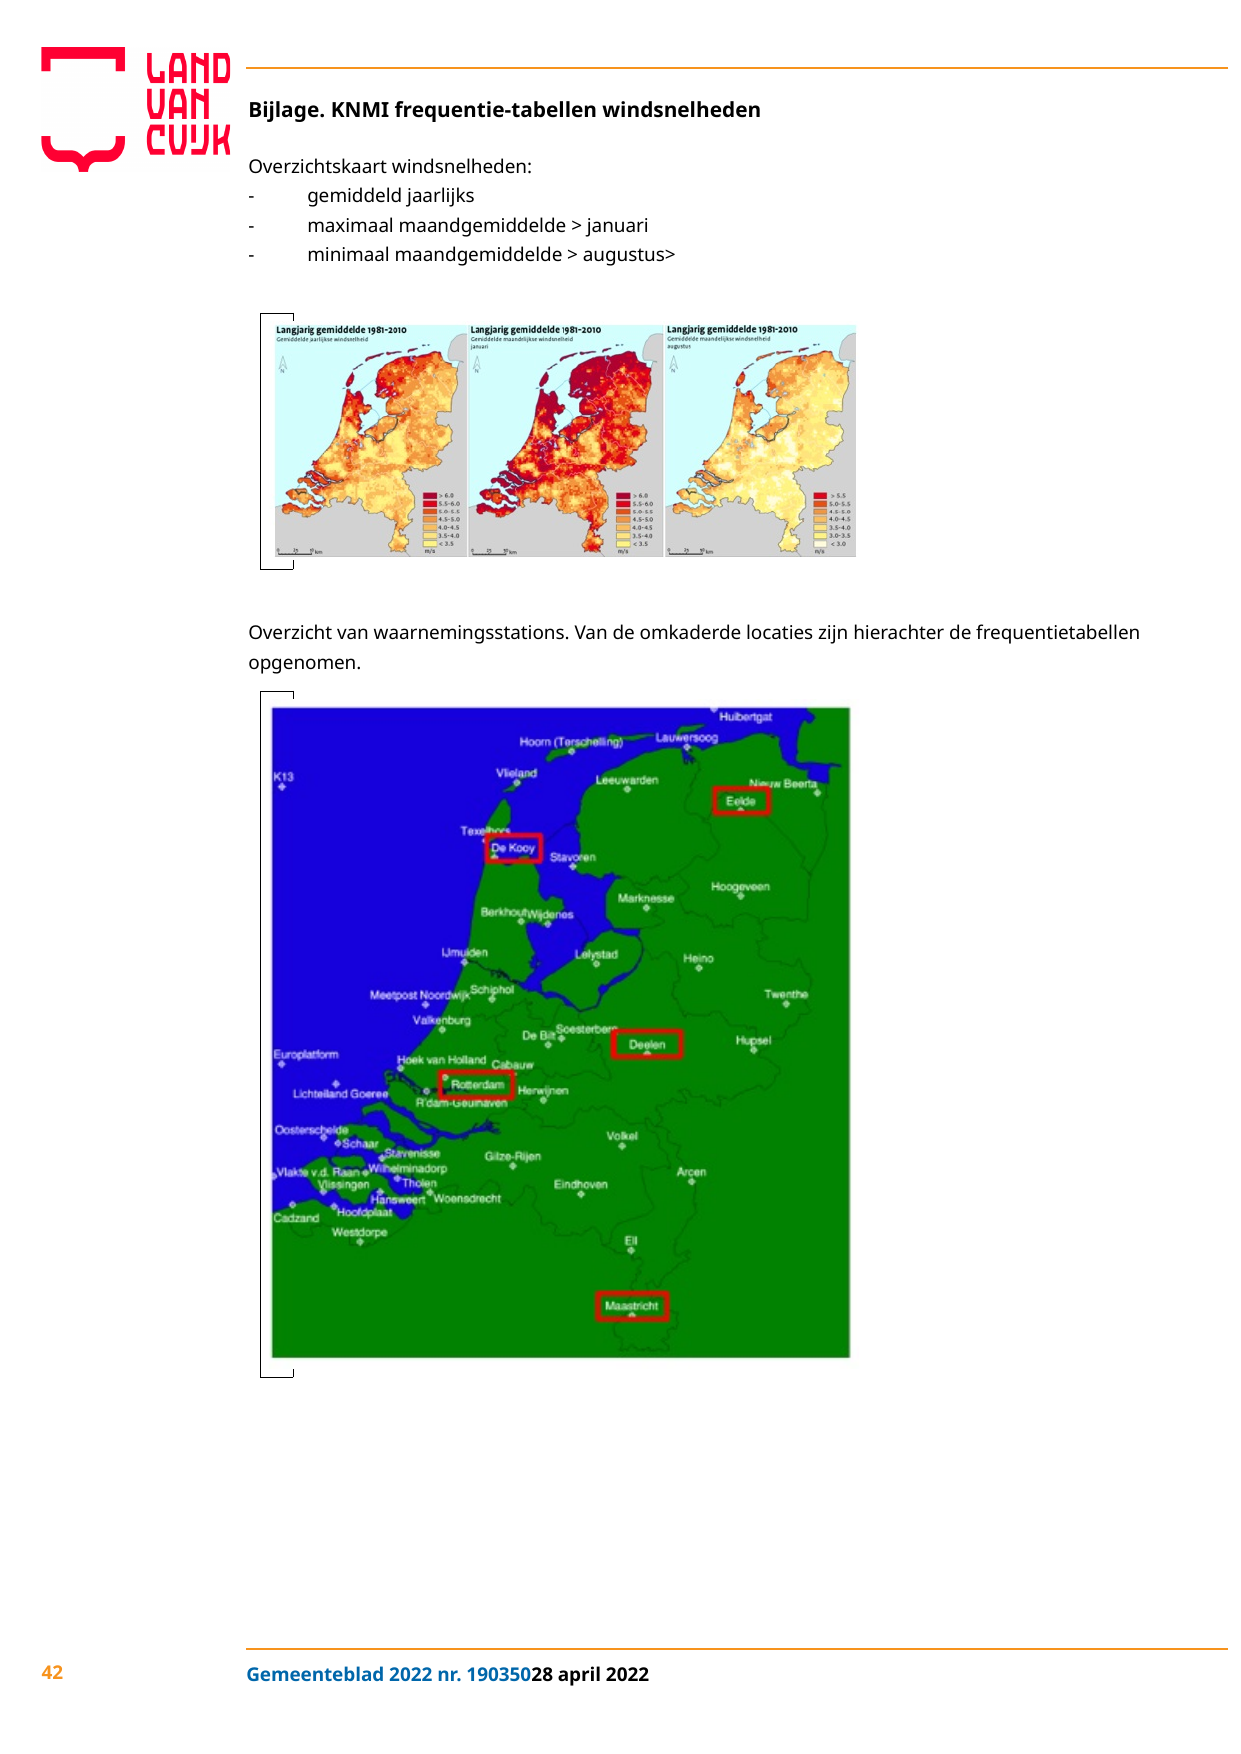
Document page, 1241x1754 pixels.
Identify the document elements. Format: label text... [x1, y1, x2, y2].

text Overzicht van waarnemingsstations. Van de omkaderde locaties zijn hierachter de frequentietabellen opgenomen. [248, 619, 1152, 675]
list minimaal maandgemiddelde > augustus> [248, 242, 1152, 267]
list gemiddeld jaarlijks [248, 182, 1152, 208]
picture [268, 699, 860, 1369]
text Bijlage. KNMI frequentie-tabellen windsnelheden [248, 95, 1152, 123]
picture [41, 47, 231, 172]
picture [268, 321, 860, 560]
list maximaal maandgemiddelde > januari [248, 212, 1152, 238]
text Overzichtskaart windsnelheden: [248, 153, 1152, 179]
